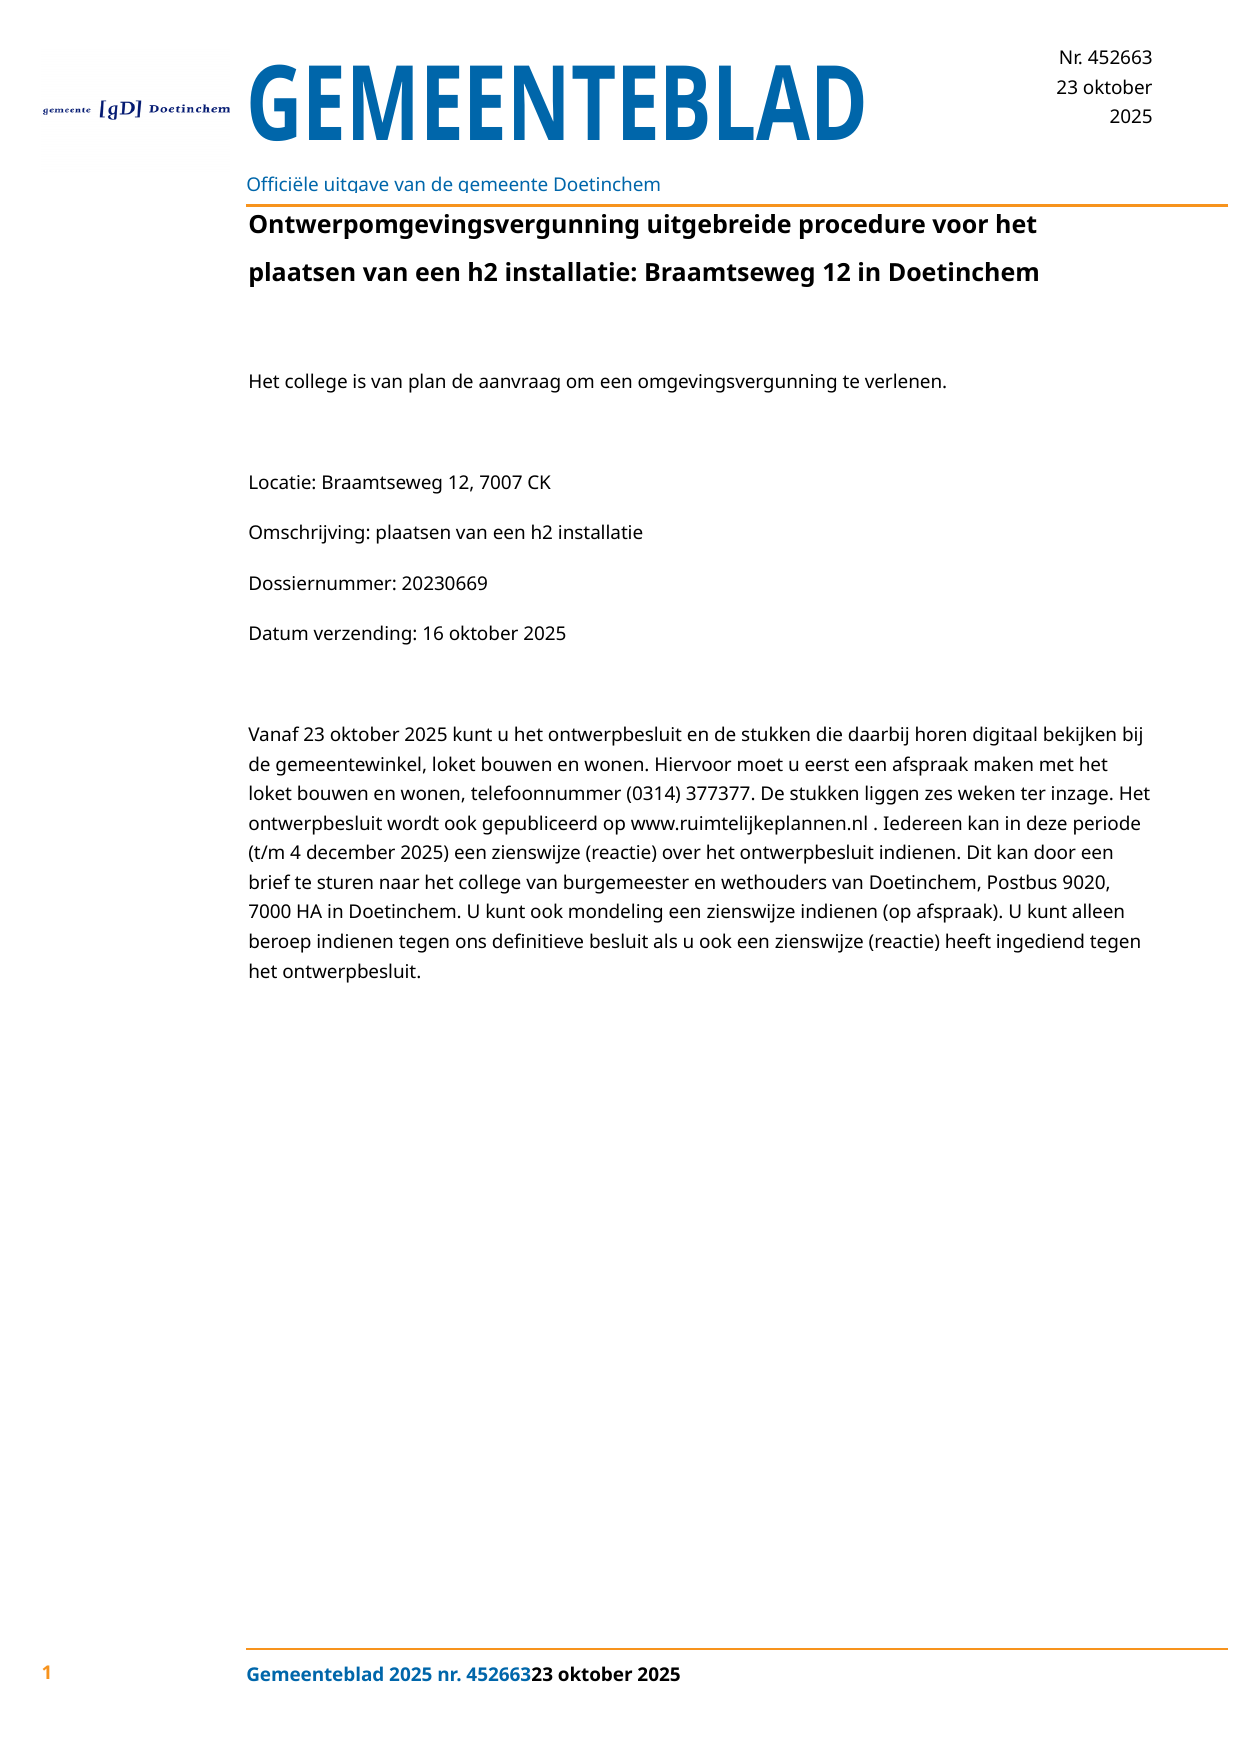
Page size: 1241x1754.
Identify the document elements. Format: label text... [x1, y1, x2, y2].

text Locatie: Braamtseweg 12, 7007 CK [248, 469, 1152, 495]
picture [41, 47, 231, 172]
text Vanaf 23 oktober 2025 kunt u het ontwerpbesluit en de stukken die daarbij horen digitaal bekijken bij de gemeentewinkel, loket bouwen en wonen. Hiervoor moet u eerst een afspraak maken met het loket bouwen en wonen, telefoonnummer (0314) 377377. De stukken liggen zes weken ter inzage. Het ontwerpbesluit wordt ook gepubliceerd op www.ruimtelijkeplannen.nl . Iedereen kan in deze periode (t/m 4 december 2025) een zienswijze (reactie) over het ontwerpbesluit indienen. Dit kan door een brief te sturen naar het college van burgemeester en wethouders van Doetinchem, Postbus 9020, 7000 HA in Doetinchem. U kunt ook mondeling een zienswijze indienen (op afspraak). U kunt alleen beroep indienen tegen ons definitieve besluit als u ook een zienswijze (reactie) heeft ingediend tegen het ontwerpbesluit. [248, 721, 1152, 984]
text Omschrijving: plaatsen van een h2 installatie [248, 519, 1152, 545]
text Ontwerpomgevingsvergunning uitgebreide procedure voor het plaatsen van een h2 installatie: Braamtseweg 12 in Doetinchem [248, 207, 1152, 288]
text Dossiernummer: 20230669 [248, 570, 1152, 596]
text Datum verzending: 16 oktober 2025 [248, 620, 1152, 646]
text Het college is van plan de aanvraag om een omgevingsvergunning te verlenen. [248, 368, 1152, 394]
